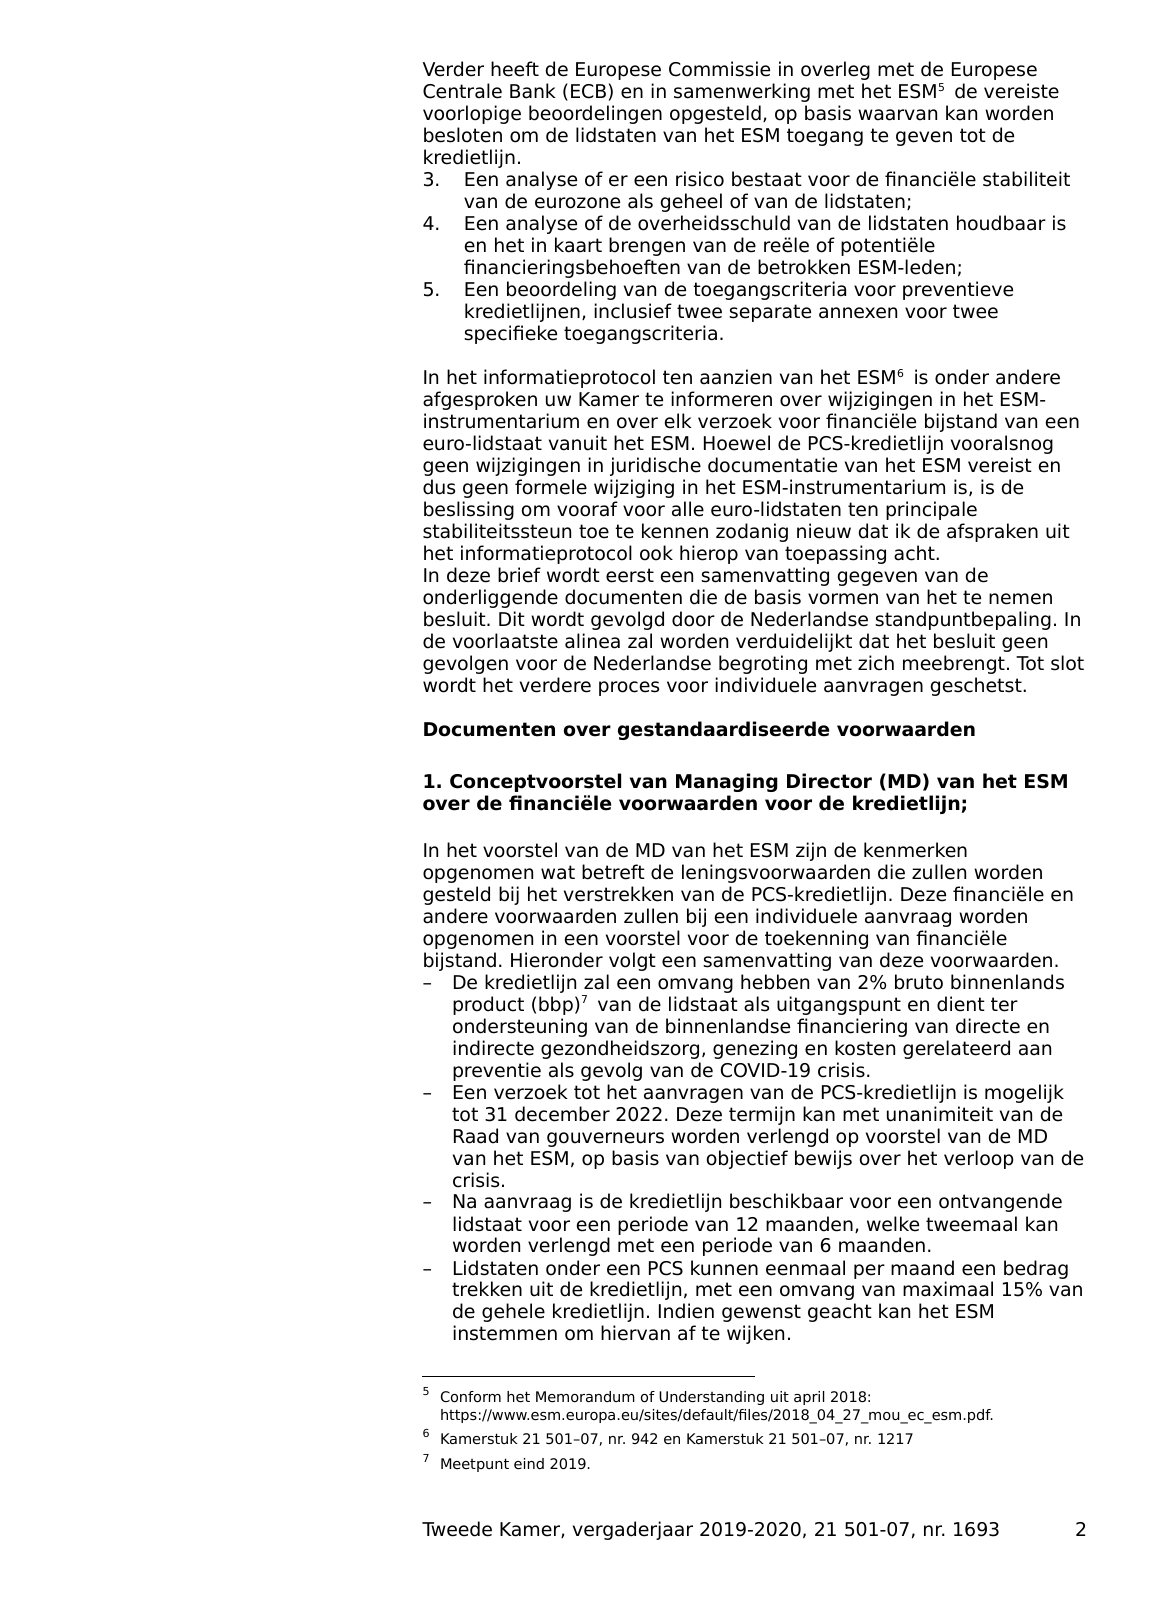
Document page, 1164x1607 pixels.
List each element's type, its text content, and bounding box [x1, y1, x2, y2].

text 4. Een analyse of de overheidsschuld van de lidstaten houdbaar is en het in kaart brengen van de reële of potentiële financieringsbehoeften van de betrokken ESM-leden; [422, 213, 1087, 279]
text – De kredietlijn zal een omvang hebben van 2% bruto binnenlands product (bbp) van de lidstaat als uitgangspunt en dient ter ondersteuning van de binnenlandse financiering van directe en indirecte gezondheidszorg, genezing en kosten gerelateerd aan preventie als gevolg van de COVID-19 crisis. [422, 972, 1087, 1082]
text In het voorstel van de MD van het ESM zijn de kenmerken opgenomen wat betreft de leningsvoorwaarden die zullen worden gesteld bij het verstrekken van de PCS-kredietlijn. Deze financiële en andere voorwaarden zullen bij een individuele aanvraag worden opgenomen in een voorstel voor de toekenning van financiële bijstand. Hieronder volgt een samenvatting van deze voorwaarden. [422, 840, 1087, 972]
text In deze brief wordt eerst een samenvatting gegeven van de onderliggende documenten die de basis vormen van het te nemen besluit. Dit wordt gevolgd door de Nederlandse standpuntbepaling. In de voorlaatste alinea zal worden verduidelijkt dat het besluit geen gevolgen voor de Nederlandse begroting met zich meebrengt. Tot slot wordt het verdere proces voor individuele aanvragen geschetst. [422, 565, 1087, 697]
text In het informatieprotocol ten aanzien van het ESM is onder andere afgesproken uw Kamer te informeren over wijzigingen in het ESM-instrumentarium en over elk verzoek voor financiële bijstand van een euro-lidstaat vanuit het ESM. Hoewel de PCS-kredietlijn vooralsnog geen wijzigingen in juridische documentatie van het ESM vereist en dus geen formele wijziging in het ESM-instrumentarium is, is de beslissing om vooraf voor alle euro-lidstaten ten principale stabiliteitssteun toe te kennen zodanig nieuw dat ik de afspraken uit het informatieprotocol ook hierop van toepassing acht. [422, 367, 1087, 565]
text Kamerstuk 21 501–07, nr. 942 en Kamerstuk 21 501–07, nr. 1217 [422, 1427, 1087, 1449]
subtitle Documenten over gestandaardiseerde voorwaarden [422, 719, 1087, 741]
text Conform het Memorandum of Understanding uit april 2018: https://www.esm.europa.eu/sites/default/files/2018_04_27_mou_ec_esm.pdf. [422, 1385, 1087, 1424]
text Verder heeft de Europese Commissie in overleg met de Europese Centrale Bank (ECB) en in samenwerking met het ESM de vereiste voorlopige beoordelingen opgesteld, op basis waarvan kan worden besloten om de lidstaten van het ESM toegang te geven tot de kredietlijn. [422, 59, 1087, 169]
text Meetpunt eind 2019. [422, 1452, 1087, 1474]
text – Een verzoek tot het aanvragen van de PCS-kredietlijn is mogelijk tot 31 december 2022. Deze termijn kan met unanimiteit van de Raad van gouverneurs worden verlengd op voorstel van de MD van het ESM, op basis van objectief bewijs over het verloop van de crisis. [422, 1082, 1087, 1191]
text – Lidstaten onder een PCS kunnen eenmaal per maand een bedrag trekken uit de kredietlijn, met een omvang van maximaal 15% van de gehele kredietlijn. Indien gewenst geacht kan het ESM instemmen om hiervan af te wijken. [422, 1257, 1087, 1345]
subtitle 1. Conceptvoorstel van Managing Director (MD) van het ESM over de financiële voorwaarden voor de kredietlijn; [422, 771, 1087, 815]
text 5. Een beoordeling van de toegangscriteria voor preventieve kredietlijnen, inclusief twee separate annexen voor twee specifieke toegangscriteria. [422, 279, 1087, 345]
text 3. Een analyse of er een risico bestaat voor de financiële stabiliteit van de eurozone als geheel of van de lidstaten; [422, 169, 1087, 213]
text – Na aanvraag is de kredietlijn beschikbaar voor een ontvangende lidstaat voor een periode van 12 maanden, welke tweemaal kan worden verlengd met een periode van 6 maanden. [422, 1191, 1087, 1257]
